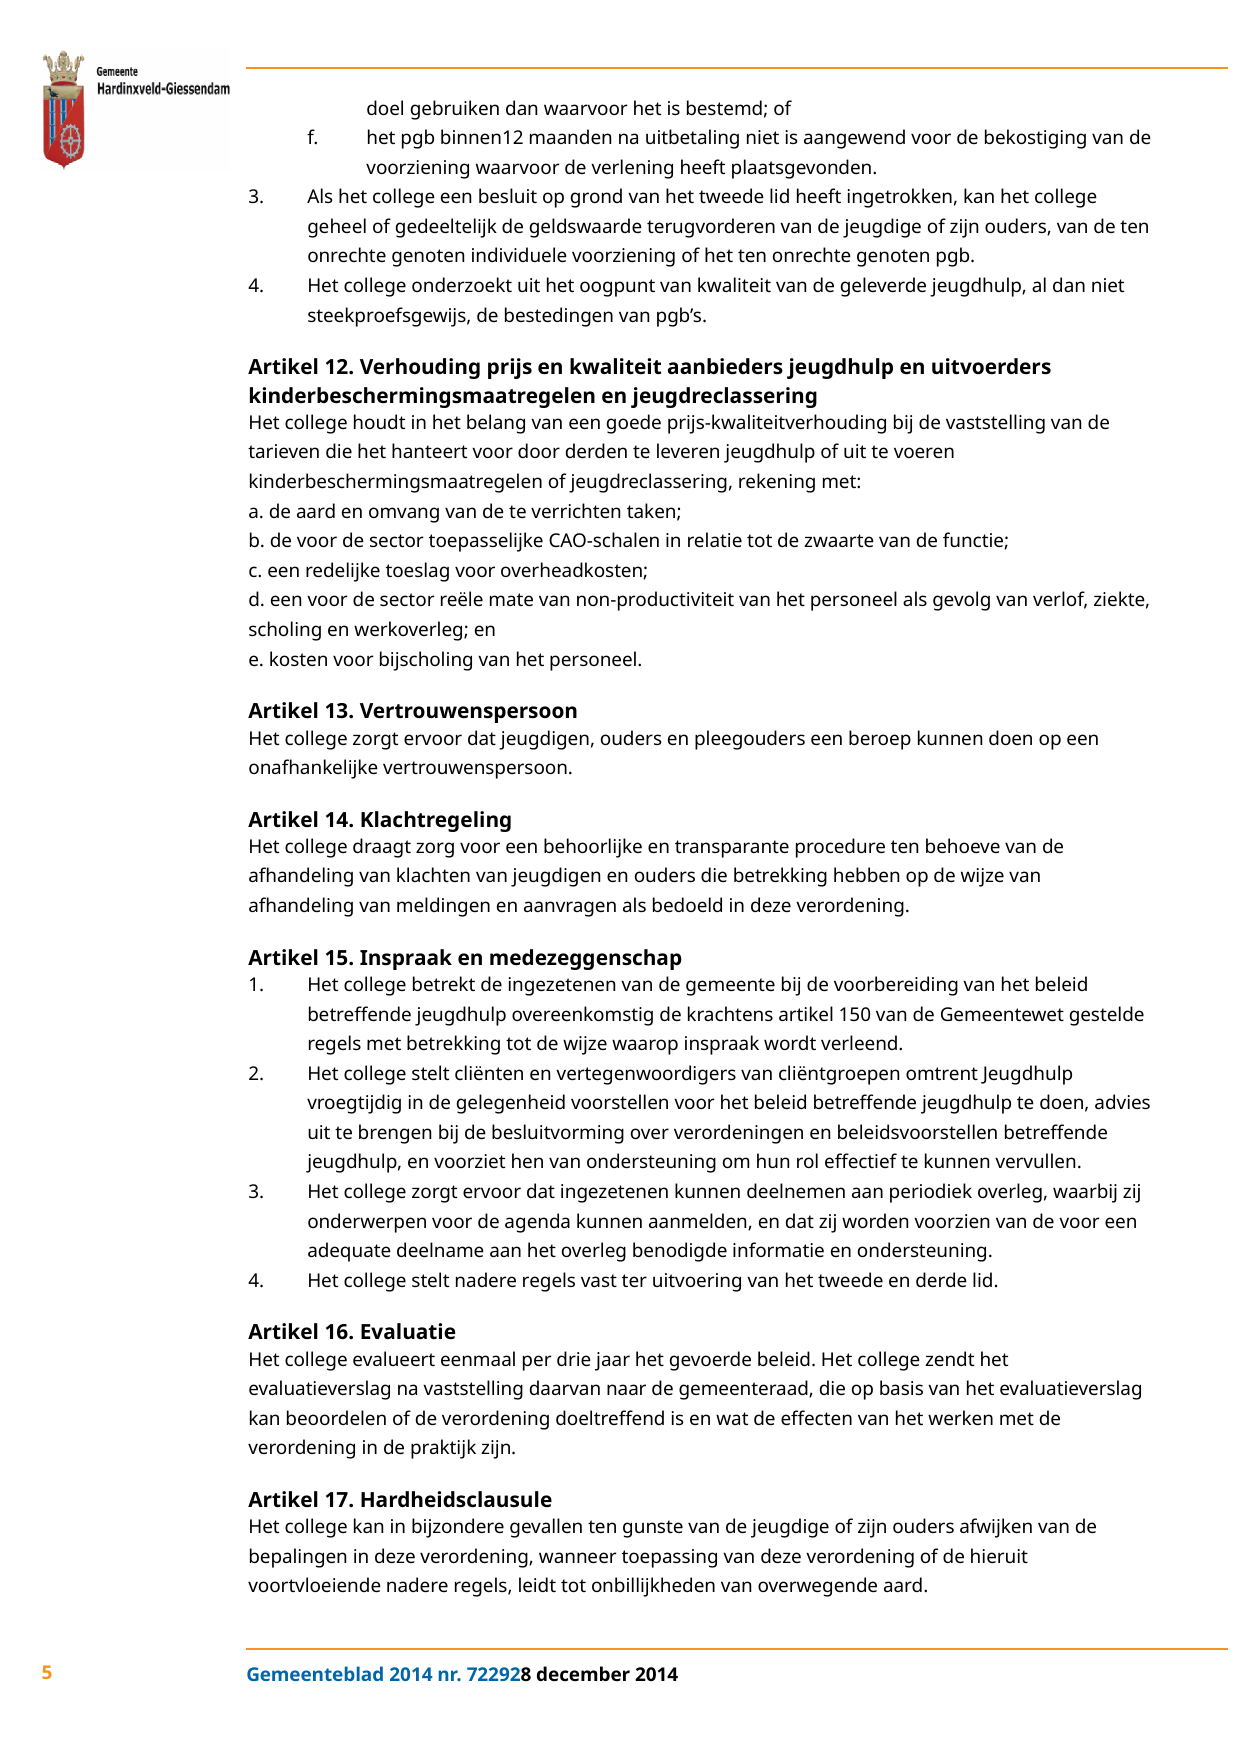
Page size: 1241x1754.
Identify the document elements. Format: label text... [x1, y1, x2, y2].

list Het college stelt cliënten en vertegenwoordigers van cliëntgroepen omtrent Jeugdhulp vroegtijdig in de gelegenheid voorstellen voor het beleid betreffende jeugdhulp te doen, advies uit te brengen bij de besluitvorming over verordeningen en beleidsvoorstellen betreffende jeugdhulp, en voorziet hen van ondersteuning om hun rol effectief te kunnen vervullen. [248, 1060, 1152, 1174]
text Het college zorgt ervoor dat jeugdigen, ouders en pleegouders een beroep kunnen doen op een onafhankelijke vertrouwenspersoon. [248, 725, 1152, 780]
list Als het college een besluit op grond van het tweede lid heeft ingetrokken, kan het college geheel of gedeeltelijk de geldswaarde terugvorderen van de jeugdige of zijn ouders, van de ten onrechte genoten individuele voorziening of het ten onrechte genoten pgb. [248, 183, 1152, 268]
text c. een redelijke toeslag voor overheadkosten; [248, 557, 1152, 583]
text Artikel 13. Vertrouwenspersoon [248, 696, 1152, 725]
picture [41, 47, 231, 172]
text Artikel 16. Evaluatie [248, 1317, 1152, 1346]
text d. een voor de sector reële mate van non-productiviteit van het personeel als gevolg van verlof, ziekte, scholing en werkoverleg; en [248, 587, 1152, 642]
text Artikel 14. Klachtregeling [248, 805, 1152, 833]
text a. de aard en omvang van de te verrichten taken; [248, 498, 1152, 524]
list Het college stelt nadere regels vast ter uitvoering van het tweede en derde lid. [248, 1267, 1152, 1293]
text Het college draagt zorg voor een behoorlijke en transparante procedure ten behoeve van de afhandeling van klachten van jeugdigen en ouders die betrekking hebben op de wijze van afhandeling van meldingen en aanvragen als bedoeld in deze verordening. [248, 833, 1152, 918]
list doel gebruiken dan waarvoor het is bestemd; of [307, 95, 1152, 121]
list Het college zorgt ervoor dat ingezetenen kunnen deelnemen aan periodiek overleg, waarbij zij onderwerpen voor de agenda kunnen aanmelden, en dat zij worden voorzien van de voor een adequate deelname aan het overleg benodigde informatie en ondersteuning. [248, 1178, 1152, 1263]
text Artikel 17. Hardheidsclausule [248, 1485, 1152, 1513]
text Het college kan in bijzondere gevallen ten gunste van de jeugdige of zijn ouders afwijken van de bepalingen in deze verordening, wanneer toepassing van deze verordening of de hieruit voortvloeiende nadere regels, leidt tot onbillijkheden van overwegende aard. [248, 1513, 1152, 1598]
text Artikel 12. Verhouding prijs en kwaliteit aanbieders jeugdhulp en uitvoerders kinderbeschermingsmaatregelen en jeugdreclassering [248, 352, 1152, 409]
list Het college onderzoekt uit het oogpunt van kwaliteit van de geleverde jeugdhulp, al dan niet steekproefsgewijs, de bestedingen van pgb’s. [248, 272, 1152, 328]
text Het college houdt in het belang van een goede prijs-kwaliteitverhouding bij de vaststelling van de tarieven die het hanteert voor door derden te leveren jeugdhulp of uit te voeren kinderbeschermingsmaatregelen of jeugdreclassering, rekening met: [248, 409, 1152, 494]
list Het college betrekt de ingezetenen van de gemeente bij de voorbereiding van het beleid betreffende jeugdhulp overeenkomstig de krachtens artikel 150 van de Gemeentewet gestelde regels met betrekking tot de wijze waarop inspraak wordt verleend. [248, 971, 1152, 1056]
text Artikel 15. Inspraak en medezeggenschap [248, 943, 1152, 971]
text e. kosten voor bijscholing van het personeel. [248, 646, 1152, 672]
text b. de voor de sector toepasselijke CAO-schalen in relatie tot de zwaarte van de functie; [248, 527, 1152, 553]
list het pgb binnen12 maanden na uitbetaling niet is aangewend voor de bekostiging van de voorziening waarvoor de verlening heeft plaatsgevonden. [307, 124, 1152, 180]
text Het college evalueert eenmaal per drie jaar het gevoerde beleid. Het college zendt het evaluatieverslag na vaststelling daarvan naar de gemeenteraad, die op basis van het evaluatieverslag kan beoordelen of de verordening doeltreffend is en wat de effecten van het werken met de verordening in de praktijk zijn. [248, 1346, 1152, 1460]
